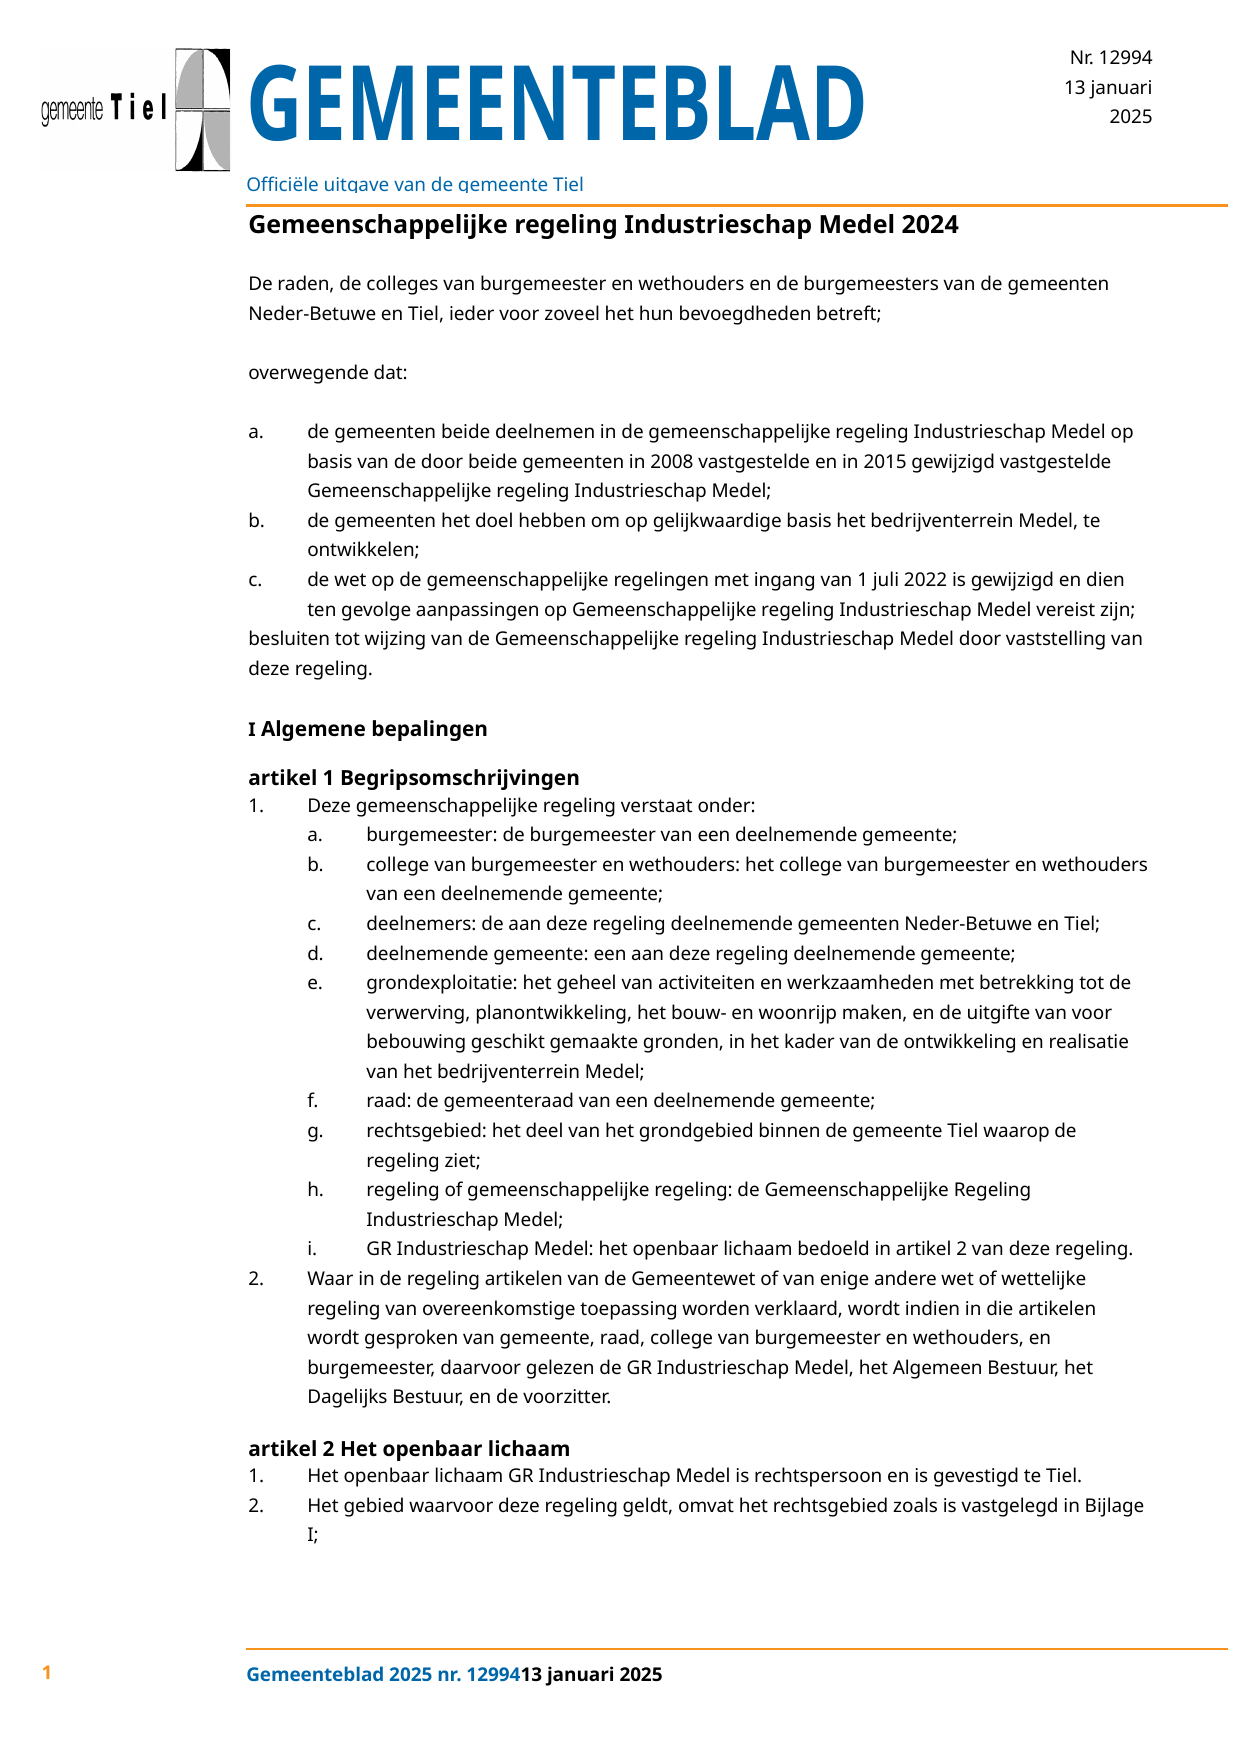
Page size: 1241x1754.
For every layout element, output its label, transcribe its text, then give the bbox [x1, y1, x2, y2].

list burgemeester: de burgemeester van een deelnemende gemeente; [307, 821, 1152, 847]
list de gemeenten het doel hebben om op gelijkwaardige basis het bedrijventerrein Medel, te ontwikkelen; [248, 507, 1152, 562]
list college van burgemeester en wethouders: het college van burgemeester en wethouders van een deelnemende gemeente; [307, 851, 1152, 906]
text Gemeenschappelijke regeling Industrieschap Medel 2024 [248, 207, 1152, 241]
list GR Industrieschap Medel: het openbaar lichaam bedoeld in artikel 2 van deze regeling. [307, 1236, 1152, 1261]
list grondexploitatie: het geheel van activiteiten en werkzaamheden met betrekking tot de verwerving, planontwikkeling, het bouw- en woonrijp maken, en de uitgifte van voor bebouwing geschikt gemaakte gronden, in het kader van de ontwikkeling en realisatie van het bedrijventerrein Medel; [307, 969, 1152, 1084]
text artikel 2 Het openbaar lichaam [248, 1434, 1152, 1462]
list de gemeenten beide deelnemen in de gemeenschappelijke regeling Industrieschap Medel op basis van de door beide gemeenten in 2008 vastgestelde en in 2015 gewijzigd vastgestelde Gemeenschappelijke regeling Industrieschap Medel; [248, 418, 1152, 503]
text De raden, de colleges van burgemeester en wethouders en de burgemeesters van de gemeenten Neder-Betuwe en Tiel, ieder voor zoveel het hun bevoegdheden betreft; [248, 270, 1152, 326]
list Deze gemeenschappelijke regeling verstaat onder: [248, 792, 1152, 817]
picture [41, 47, 231, 172]
list Waar in de regeling artikelen van de Gemeentewet of van enige andere wet of wettelijke regeling van overeenkomstige toepassing worden verklaard, wordt indien in die artikelen wordt gesproken van gemeente, raad, college van burgemeester en wethouders, en burgemeester, daarvoor gelezen de GR Industrieschap Medel, het Algemeen Bestuur, het Dagelijks Bestuur, en de voorzitter. [248, 1265, 1152, 1409]
list raad: de gemeenteraad van een deelnemende gemeente; [307, 1088, 1152, 1113]
list rechtsgebied: het deel van het grondgebied binnen de gemeente Tiel waarop de regeling ziet; [307, 1117, 1152, 1172]
list deelnemende gemeente: een aan deze regeling deelnemende gemeente; [307, 940, 1152, 965]
text besluiten tot wijzing van de Gemeenschappelijke regeling Industrieschap Medel door vaststelling van deze regeling. [248, 625, 1152, 681]
list deelnemers: de aan deze regeling deelnemende gemeenten Neder-Betuwe en Tiel; [307, 910, 1152, 936]
list Het openbaar lichaam GR Industrieschap Medel is rechtspersoon en is gevestigd te Tiel. [248, 1462, 1152, 1488]
text overwegende dat: [248, 359, 1152, 385]
list Het gebied waarvoor deze regeling geldt, omvat het rechtsgebied zoals is vastgelegd in Bijlage I; [248, 1492, 1152, 1547]
text artikel 1 Begripsomschrijvingen [248, 763, 1152, 792]
list de wet op de gemeenschappelijke regelingen met ingang van 1 juli 2022 is gewijzigd en dien ten gevolge aanpassingen op Gemeenschappelijke regeling Industrieschap Medel vereist zijn; [248, 566, 1152, 621]
text I Algemene bepalingen [248, 714, 1152, 742]
list regeling of gemeenschappelijke regeling: de Gemeenschappelijke Regeling Industrieschap Medel; [307, 1176, 1152, 1232]
